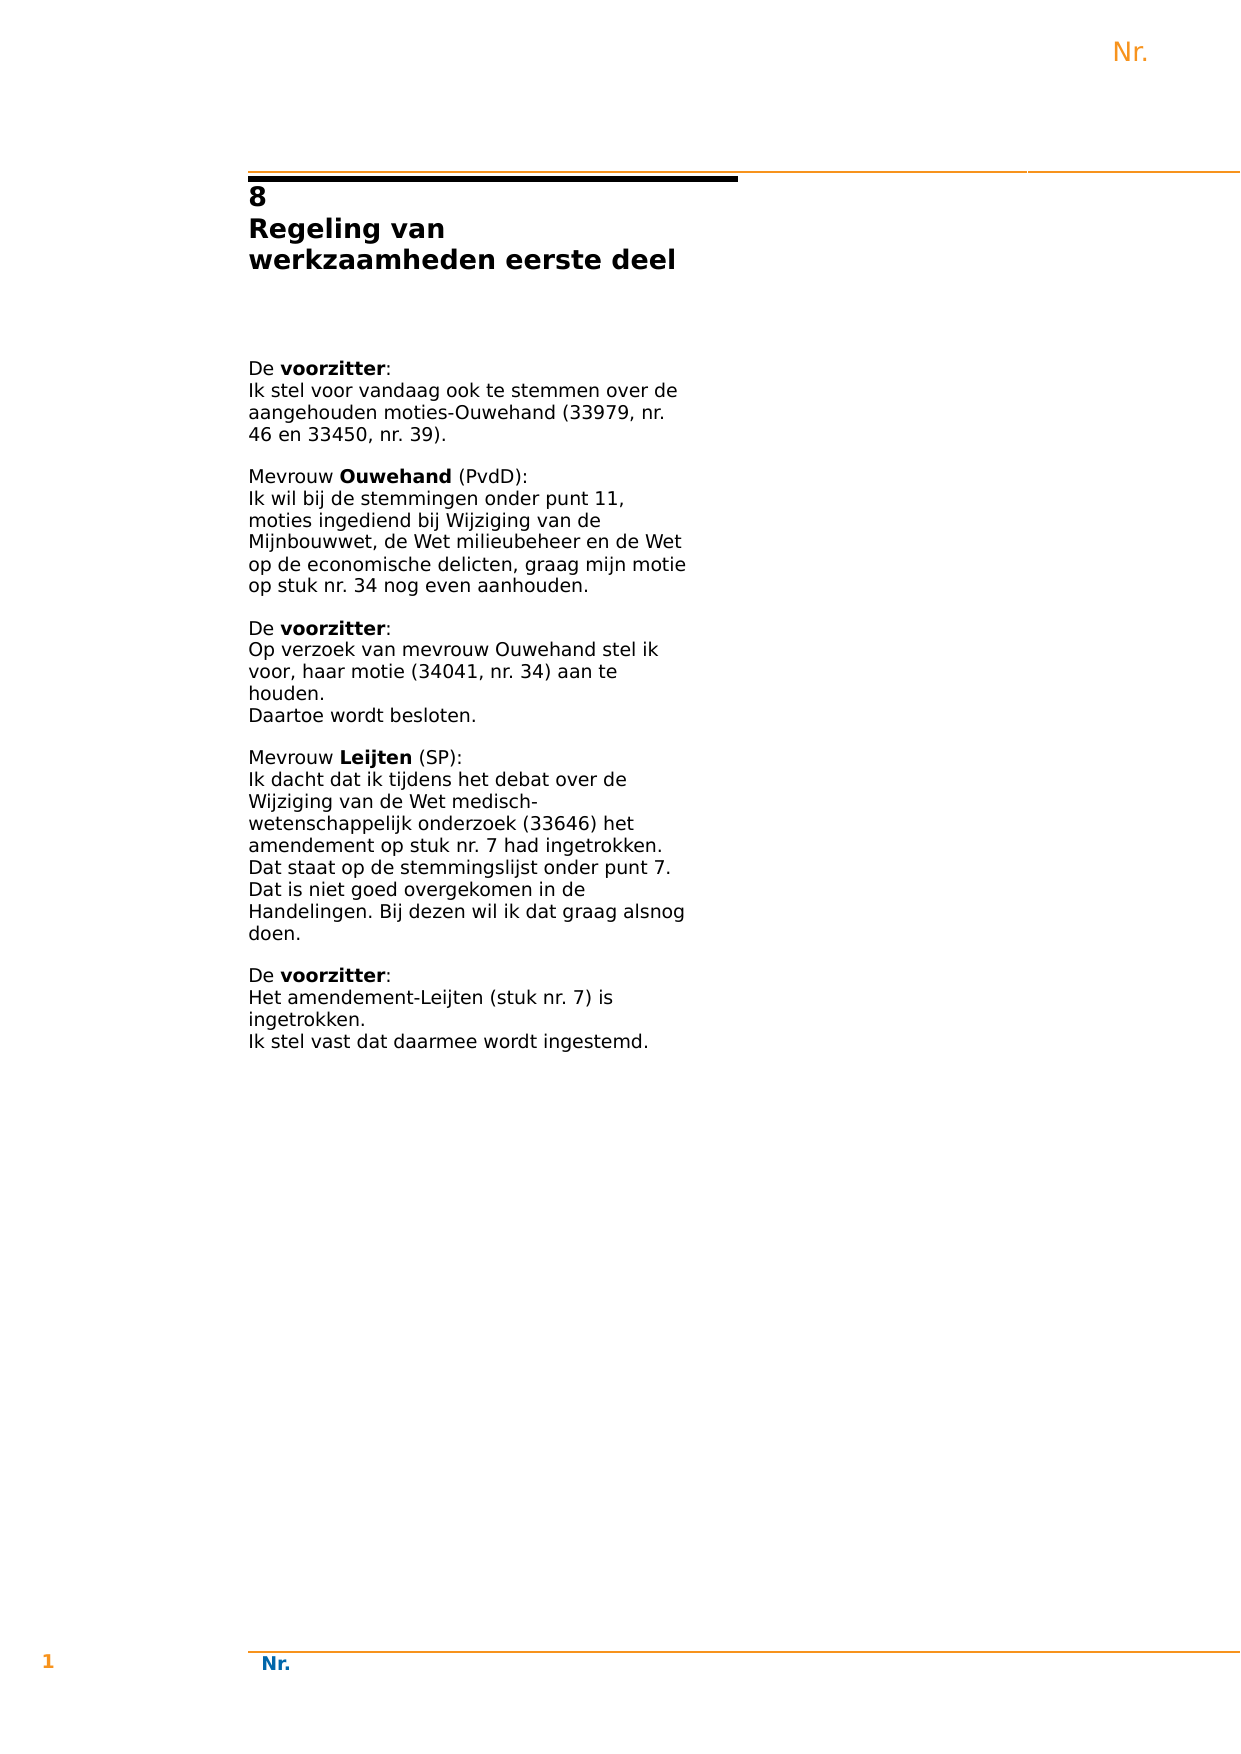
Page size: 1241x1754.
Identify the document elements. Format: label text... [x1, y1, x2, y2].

text De voorzitter: [248, 617, 691, 639]
title 8 Regeling van werkzaamheden eerste deel [248, 182, 691, 276]
text Ik wil bij de stemmingen onder punt 11, moties ingediend bij Wijziging van de Mijnbouwwet, de Wet milieubeheer en de Wet op de economische delicten, graag mijn motie op stuk nr. 34 nog even aanhouden. [248, 487, 691, 597]
text De voorzitter: [248, 965, 691, 987]
text Mevrouw Ouwehand (PvdD): [248, 466, 691, 487]
text Het amendement-Leijten (stuk nr. 7) is ingetrokken. [248, 987, 691, 1031]
text De voorzitter: [248, 358, 691, 379]
text Op verzoek van mevrouw Ouwehand stel ik voor, haar motie (34041, nr. 34) aan te houden. [248, 639, 691, 705]
text Mevrouw Leijten (SP): [248, 747, 691, 769]
text Ik stel vast dat daarmee wordt ingestemd. [248, 1031, 691, 1053]
text Ik dacht dat ik tijdens het debat over de Wijziging van de Wet medisch-wetenschappelijk onderzoek (33646) het amendement op stuk nr. 7 had ingetrokken. Dat staat op de stemmingslijst onder punt 7. Dat is niet goed overgekomen in de Handelingen. Bij dezen wil ik dat graag alsnog doen. [248, 769, 691, 945]
text Daartoe wordt besloten. [248, 705, 691, 727]
text Ik stel voor vandaag ook te stemmen over de aangehouden moties-Ouwehand (33979, nr. 46 en 33450, nr. 39). [248, 379, 691, 446]
